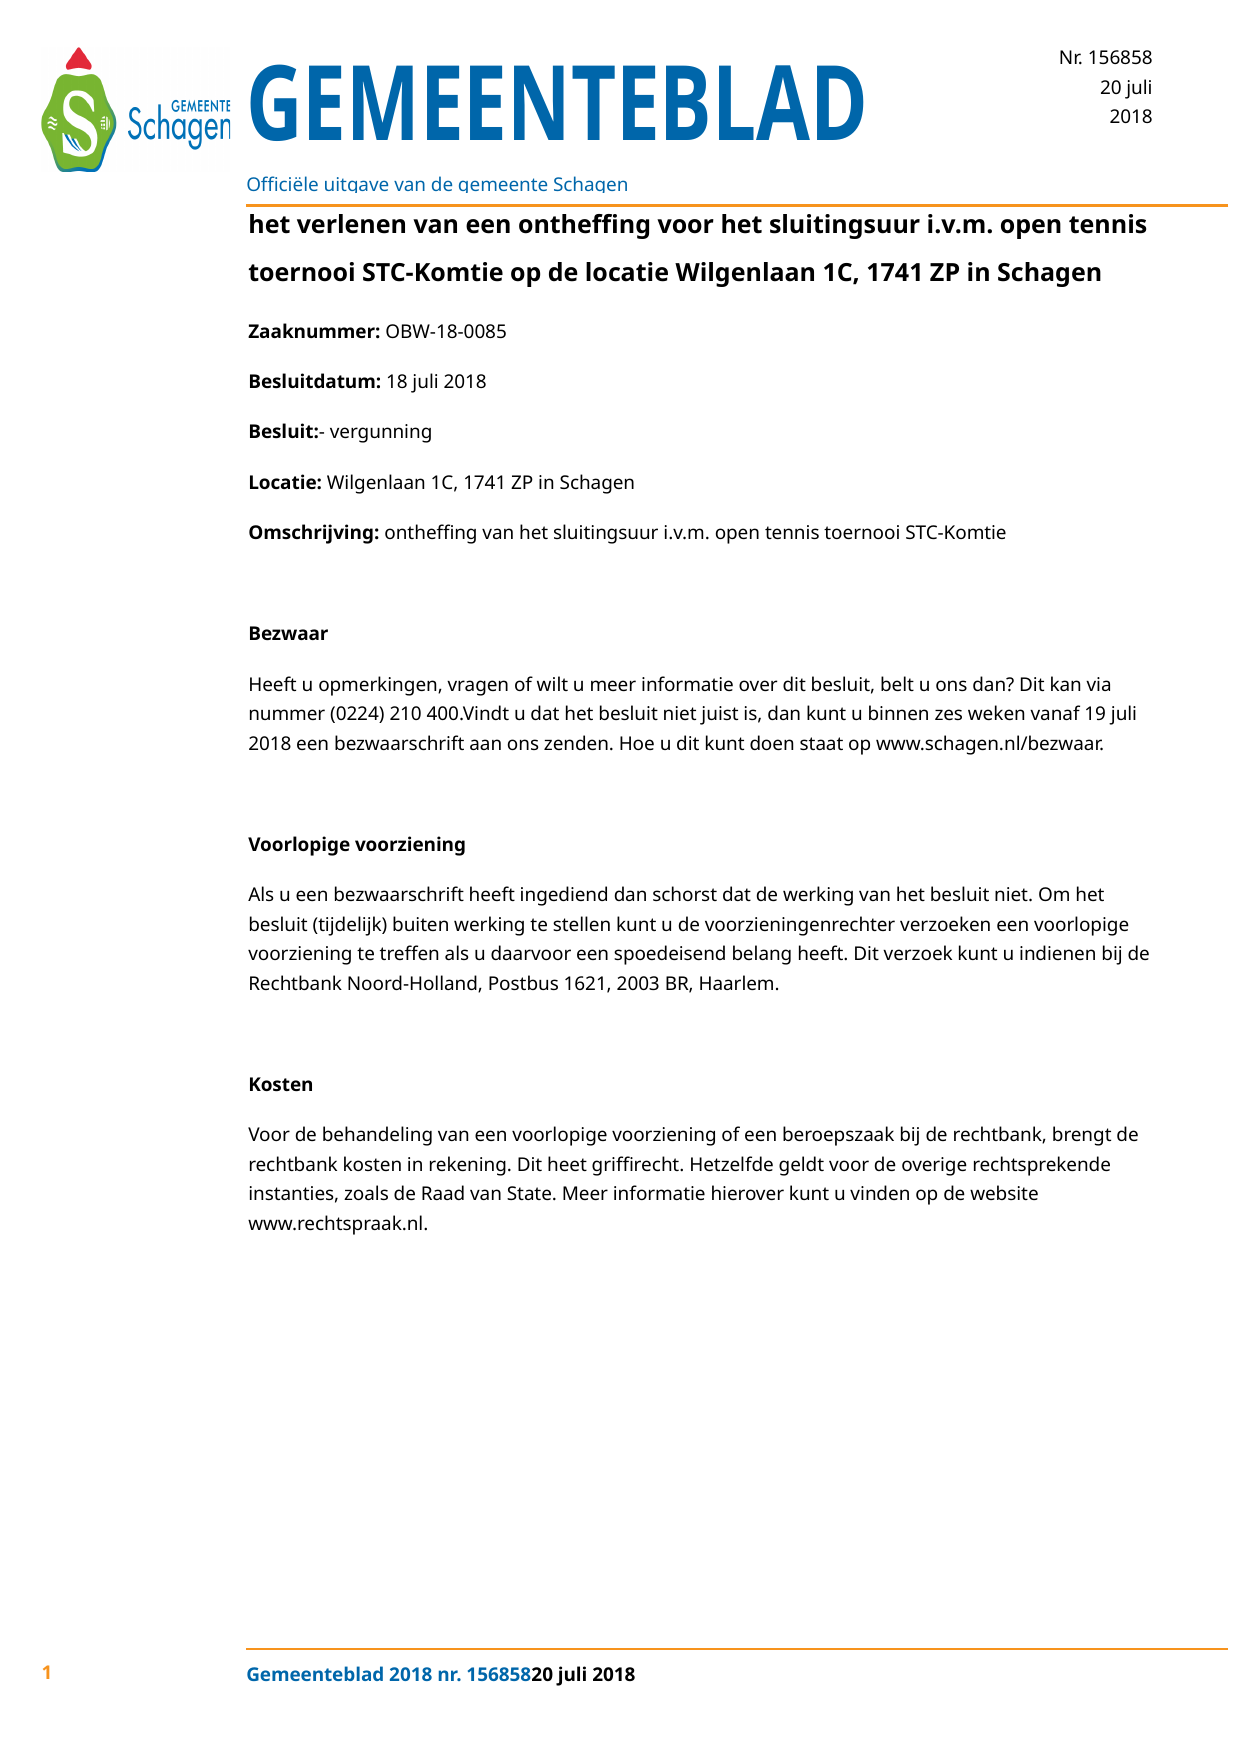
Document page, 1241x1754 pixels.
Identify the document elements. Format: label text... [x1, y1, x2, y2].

text Als u een bezwaarschrift heeft ingediend dan schorst dat de werking van het besluit niet. Om het besluit (tijdelijk) buiten werking te stellen kunt u de voorzieningenrechter verzoeken een voorlopige voorziening te treffen als u daarvoor een spoedeisend belang heeft. Dit verzoek kunt u indienen bij de Rechtbank Noord-Holland, Postbus 1621, 2003 BR, Haarlem. [248, 881, 1152, 996]
text Voor de behandeling van een voorlopige voorziening of een beroepszaak bij de rechtbank, brengt de rechtbank kosten in rekening. Dit heet griffirecht. Hetzelfde geldt voor de overige rechtsprekende instanties, zoals de Raad van State. Meer informatie hierover kunt u vinden op de website www.rechtspraak.nl. [248, 1121, 1152, 1236]
text Heeft u opmerkingen, vragen of wilt u meer informatie over dit besluit, belt u ons dan? Dit kan via nummer (0224) 210 400.Vindt u dat het besluit niet juist is, dan kunt u binnen zes weken vanaf 19 juli 2018 een bezwaarschrift aan ons zenden. Hoe u dit kunt doen staat op www.schagen.nl/bezwaar. [248, 671, 1152, 756]
text Bezwaar [248, 620, 1152, 646]
text Besluit:- vergunning [248, 419, 1152, 444]
picture [41, 47, 231, 172]
text Omschrijving: ontheffing van het sluitingsuur i.v.m. open tennis toernooi STC-Komtie [248, 519, 1152, 545]
text Kosten [248, 1071, 1152, 1097]
text Locatie: Wilgenlaan 1C, 1741 ZP in Schagen [248, 469, 1152, 495]
text Voorlopige voorziening [248, 831, 1152, 857]
text Besluitdatum: 18 juli 2018 [248, 368, 1152, 394]
text het verlenen van een ontheffing voor het sluitingsuur i.v.m. open tennis toernooi STC-Komtie op de locatie Wilgenlaan 1C, 1741 ZP in Schagen [248, 207, 1152, 288]
text Zaaknummer: OBW-18-0085 [248, 318, 1152, 344]
